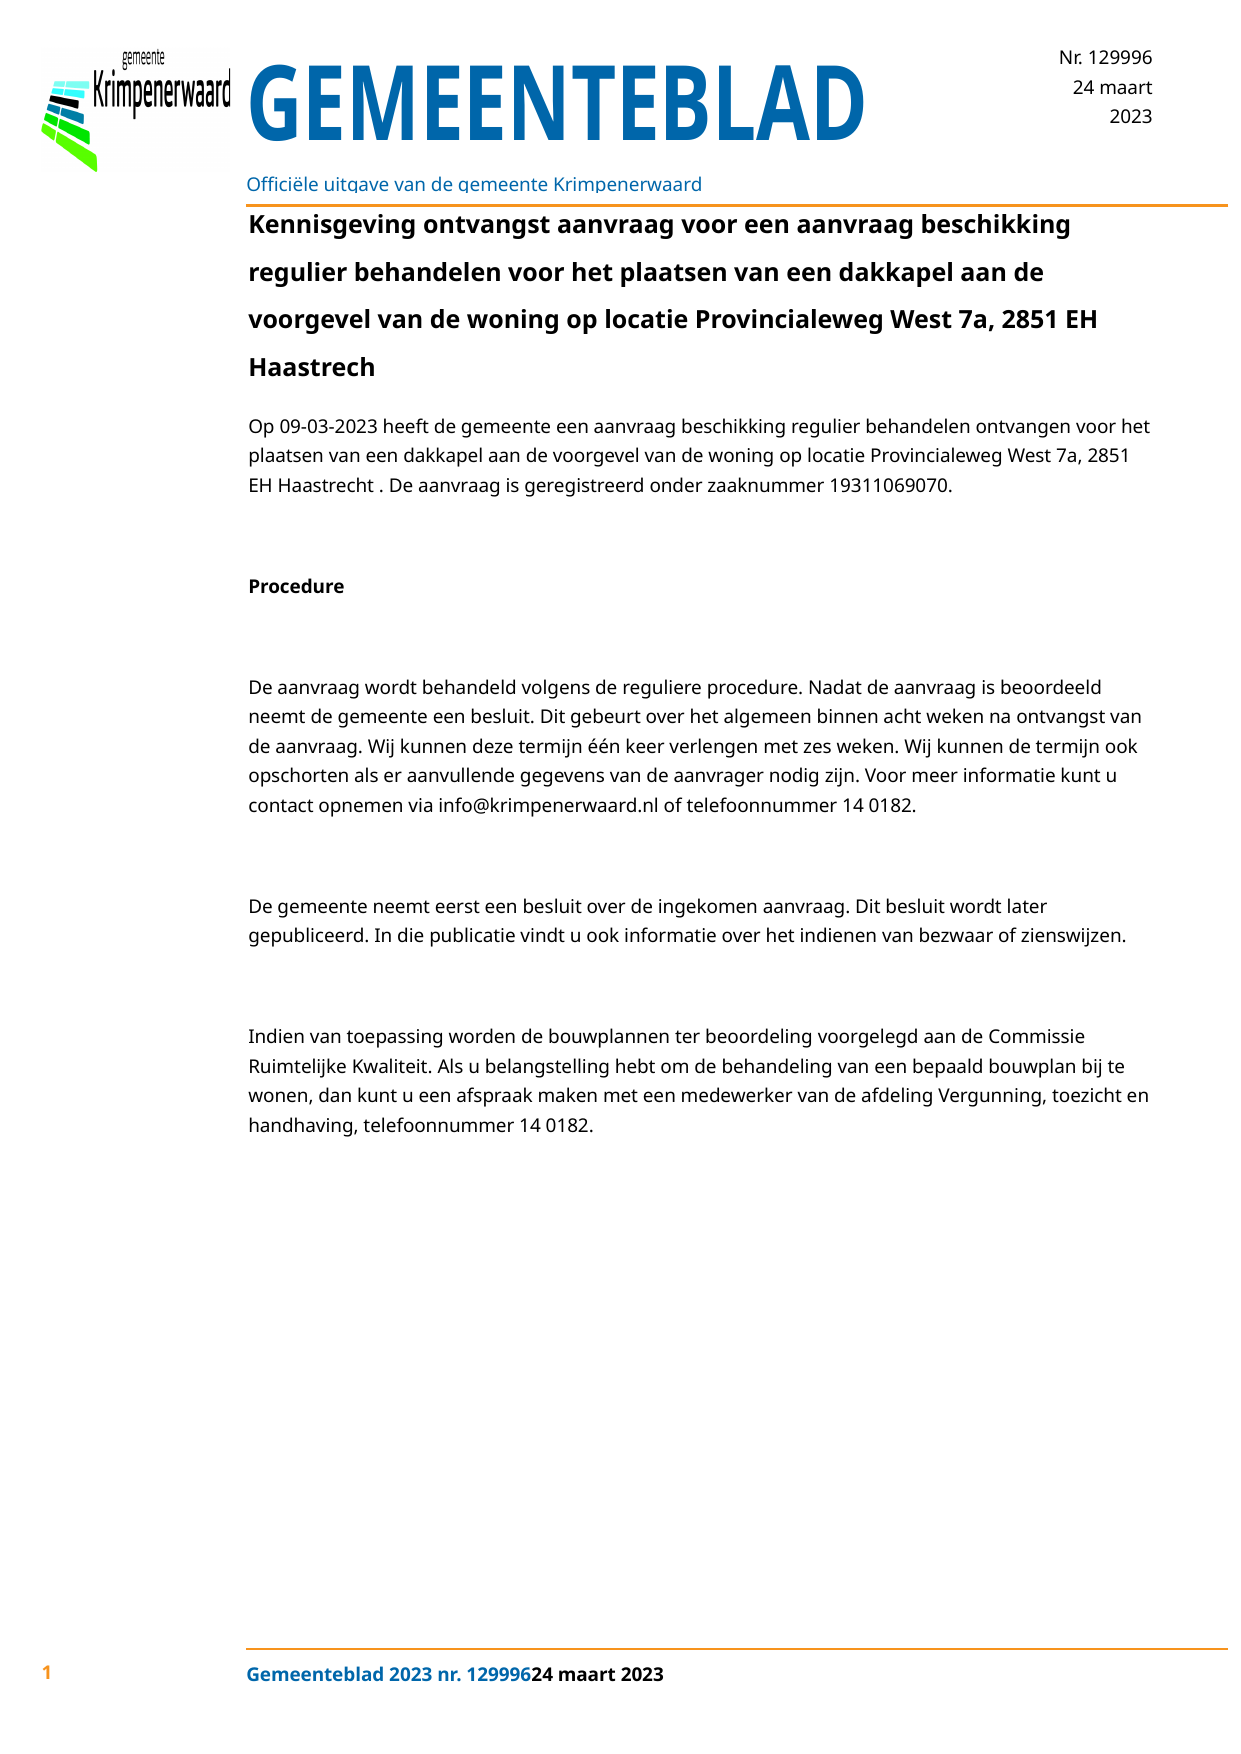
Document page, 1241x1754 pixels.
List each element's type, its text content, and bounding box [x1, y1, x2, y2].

text Indien van toepassing worden de bouwplannen ter beoordeling voorgelegd aan de Commissie Ruimtelijke Kwaliteit. Als u belangstelling hebt om de behandeling van een bepaald bouwplan bij te wonen, dan kunt u een afspraak maken met een medewerker van de afdeling Vergunning, toezicht en handhaving, telefoonnummer 14 0182. [248, 1023, 1152, 1138]
text Op 09-03-2023 heeft de gemeente een aanvraag beschikking regulier behandelen ontvangen voor het plaatsen van een dakkapel aan de voorgevel van de woning op locatie Provincialeweg West 7a, 2851 EH Haastrecht . De aanvraag is geregistreerd onder zaaknummer 19311069070. [248, 413, 1152, 498]
text De gemeente neemt eerst een besluit over de ingekomen aanvraag. Dit besluit wordt later gepubliceerd. In die publicatie vindt u ook informatie over het indienen van bezwaar of zienswijzen. [248, 893, 1152, 948]
picture [41, 47, 231, 172]
text Kennisgeving ontvangst aanvraag voor een aanvraag beschikking regulier behandelen voor het plaatsen van een dakkapel aan de voorgevel van de woning op locatie Provincialeweg West 7a, 2851 EH Haastrech [248, 207, 1152, 384]
text Procedure [248, 573, 1152, 599]
text De aanvraag wordt behandeld volgens de reguliere procedure. Nadat de aanvraag is beoordeeld neemt de gemeente een besluit. Dit gebeurt over het algemeen binnen acht weken na ontvangst van de aanvraag. Wij kunnen deze termijn één keer verlengen met zes weken. Wij kunnen de termijn ook opschorten als er aanvullende gegevens van de aanvrager nodig zijn. Voor meer informatie kunt u contact opnemen via info@krimpenerwaard.nl of telefoonnummer 14 0182. [248, 674, 1152, 818]
